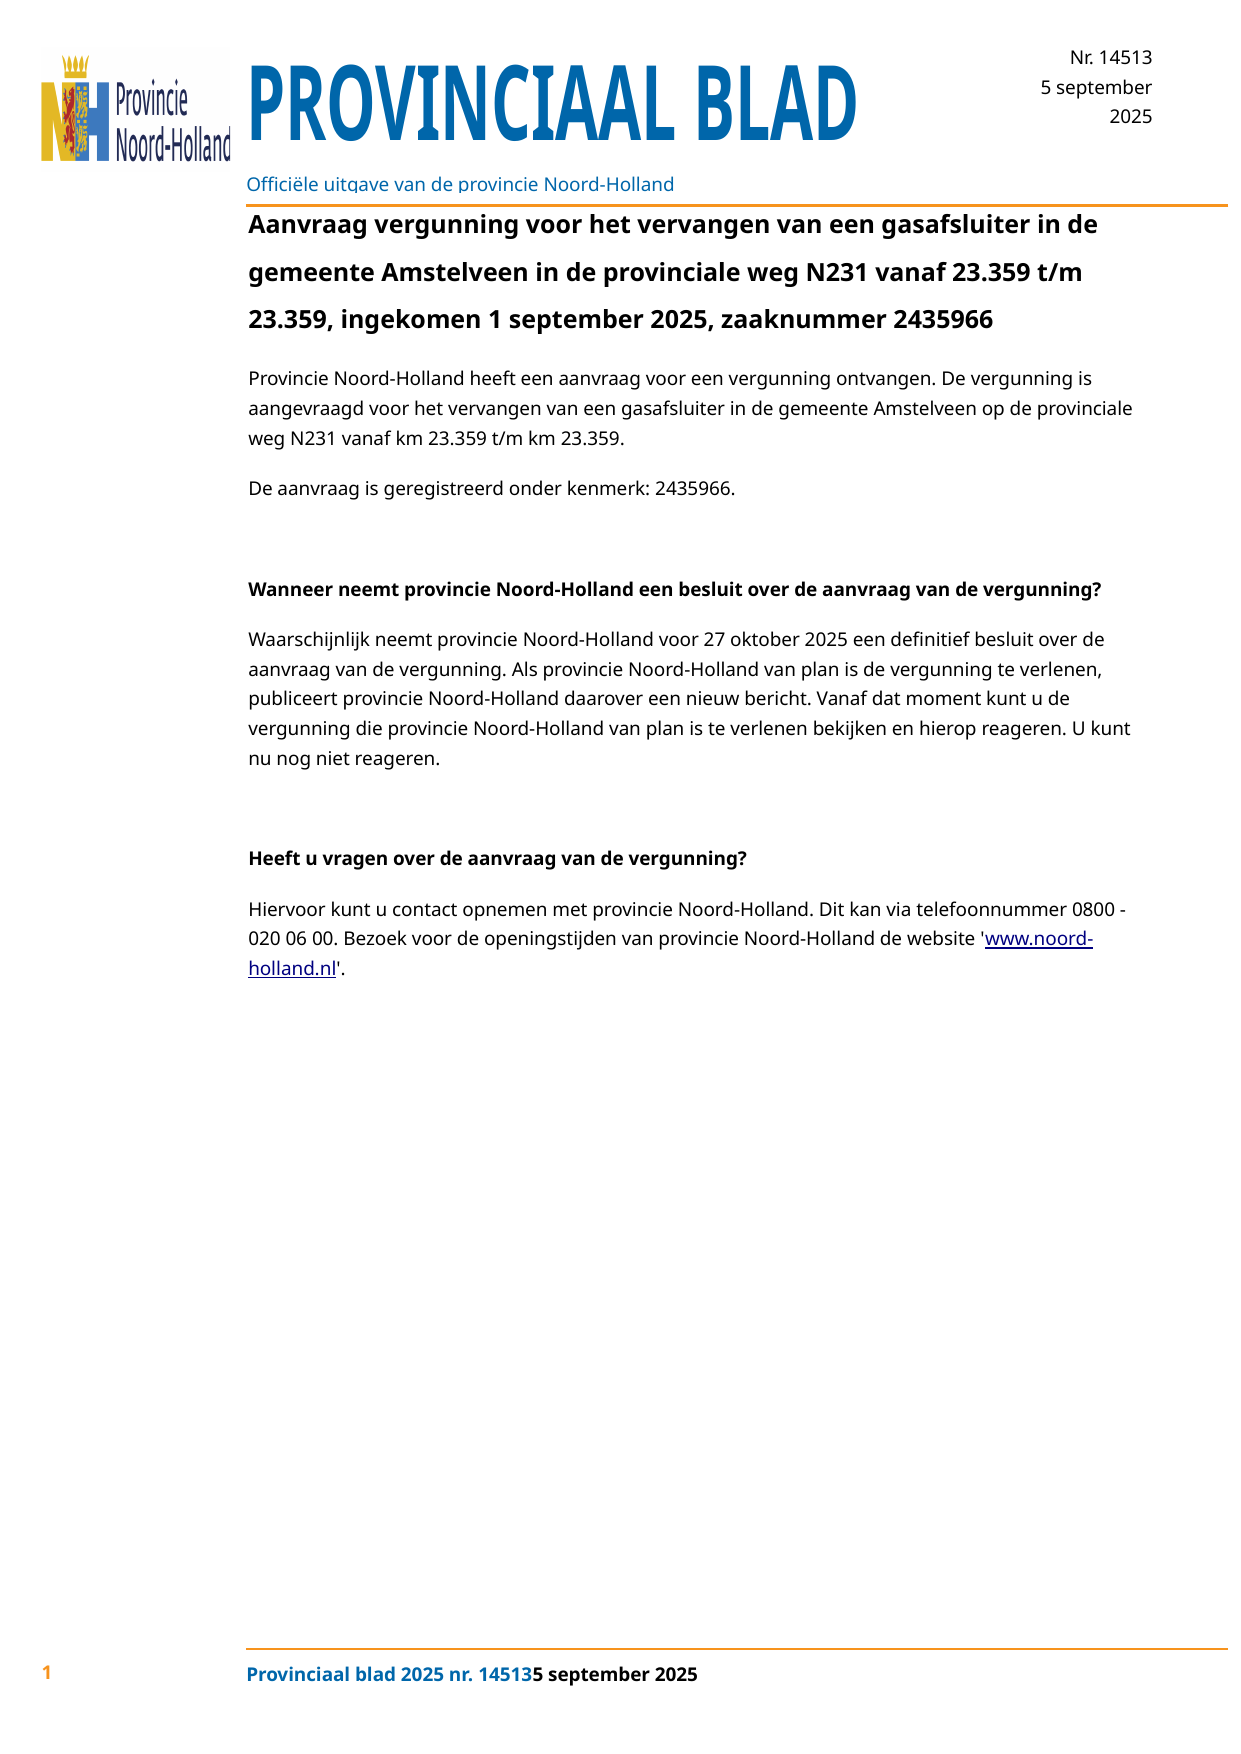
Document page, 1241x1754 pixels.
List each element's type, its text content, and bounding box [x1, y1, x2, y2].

text De aanvraag is geregistreerd onder kenmerk: 2435966. [248, 475, 1152, 501]
picture [41, 47, 231, 172]
text Aanvraag vergunning voor het vervangen van een gasafsluiter in de gemeente Amstelveen in de provinciale weg N231 vanaf 23.359 t/m 23.359, ingekomen 1 september 2025, zaaknummer 2435966 [248, 207, 1152, 336]
text Wanneer neemt provincie Noord-Holland een besluit over de aanvraag van de vergunning? [248, 576, 1152, 602]
text Waarschijnlijk neemt provincie Noord-Holland voor 27 oktober 2025 een definitief besluit over de aanvraag van de vergunning. Als provincie Noord-Holland van plan is de vergunning te verlenen, publiceert provincie Noord-Holland daarover een nieuw bericht. Vanaf dat moment kunt u de vergunning die provincie Noord-Holland van plan is te verlenen bekijken en hierop reageren. U kunt nu nog niet reageren. [248, 626, 1152, 770]
text Hiervoor kunt u contact opnemen met provincie Noord-Holland. Dit kan via telefoonnummer 0800 - 020 06 00. Bezoek voor de openingstijden van provincie Noord-Holland de website 'www.noord-holland.nl'. [248, 896, 1152, 981]
text Heeft u vragen over de aanvraag van de vergunning? [248, 846, 1152, 871]
text Provincie Noord-Holland heeft een aanvraag voor een vergunning ontvangen. De vergunning is aangevraagd voor het vervangen van een gasafsluiter in de gemeente Amstelveen op de provinciale weg N231 vanaf km 23.359 t/m km 23.359. [248, 366, 1152, 450]
